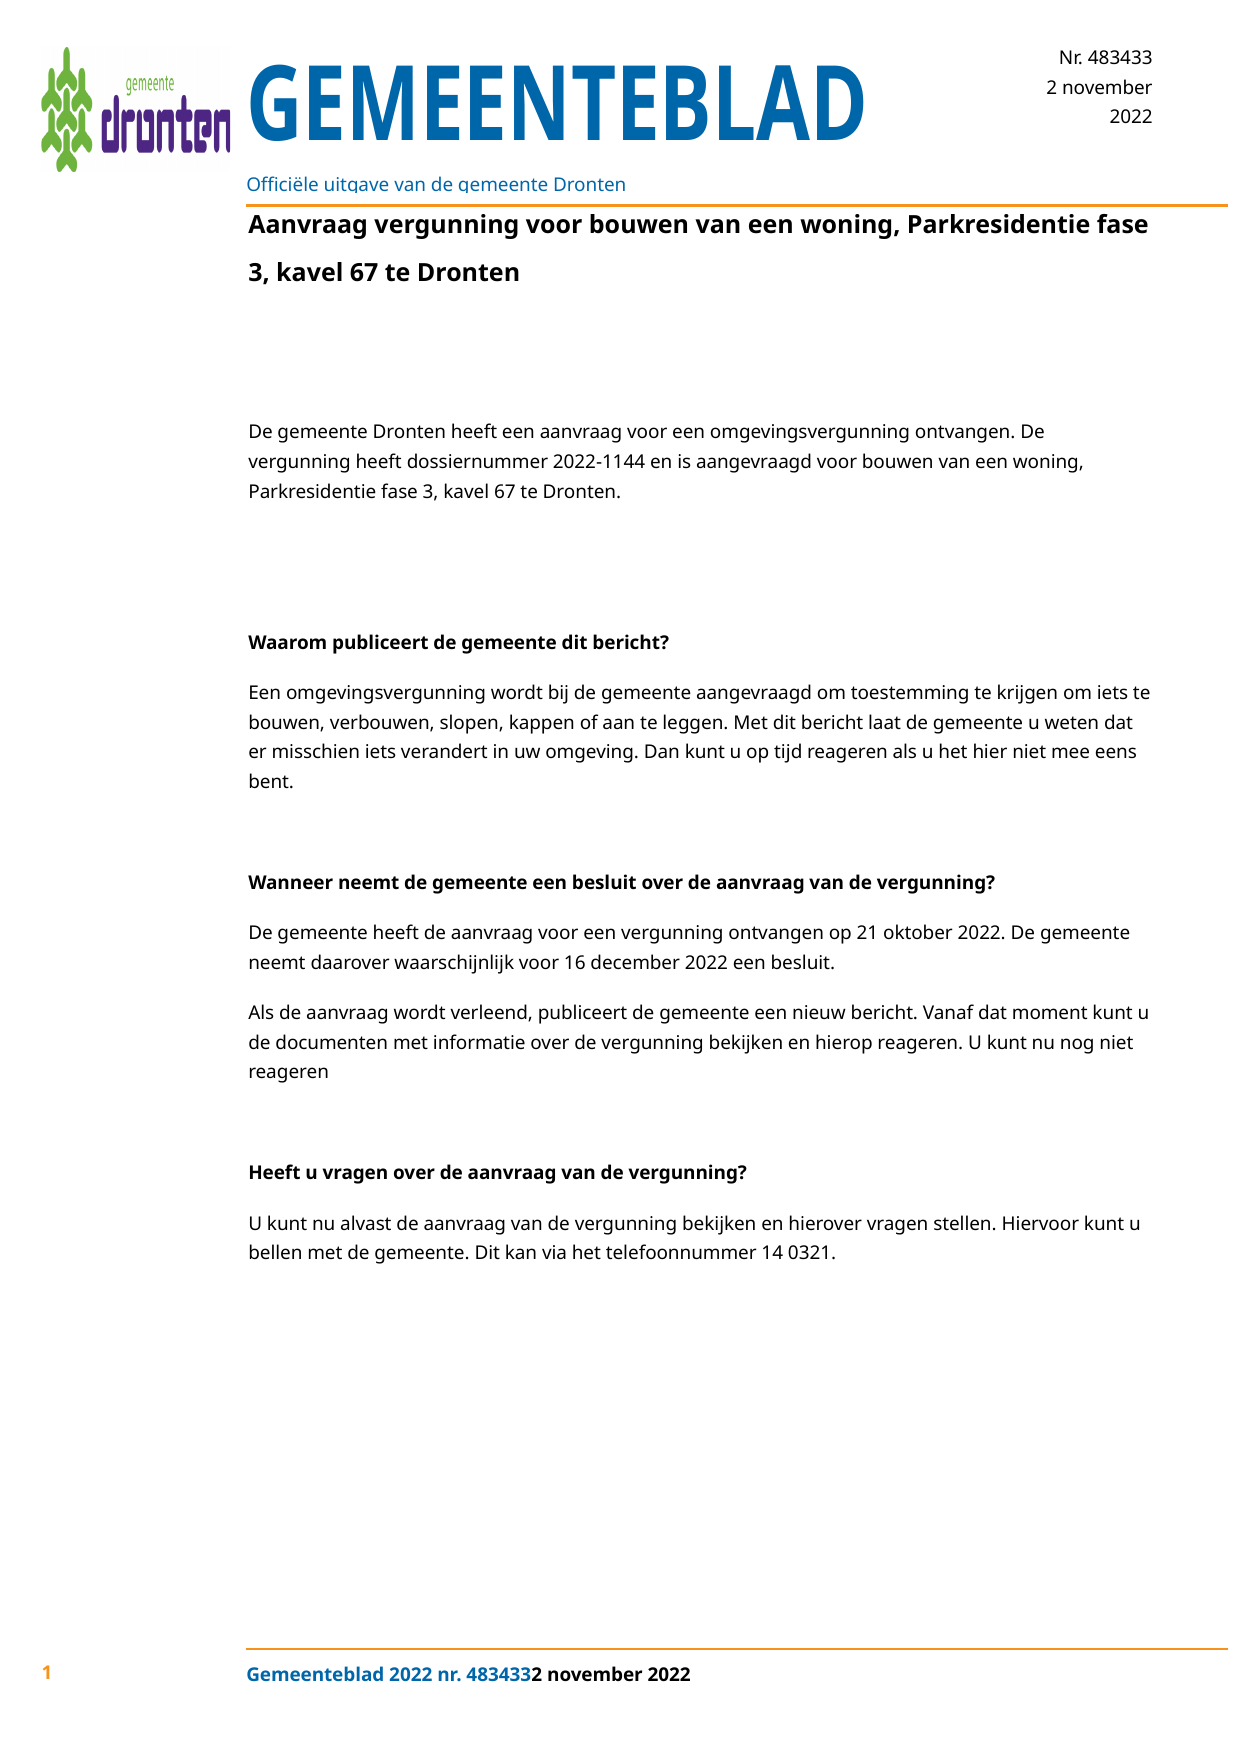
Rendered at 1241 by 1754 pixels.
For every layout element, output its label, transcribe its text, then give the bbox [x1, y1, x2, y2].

text Waarom publiceert de gemeente dit bericht? [248, 629, 1152, 655]
text De gemeente heeft de aanvraag voor een vergunning ontvangen op 21 oktober 2022. De gemeente neemt daarover waarschijnlijk voor 16 december 2022 een besluit. [248, 919, 1152, 975]
text Een omgevingsvergunning wordt bij de gemeente aangevraagd om toestemming te krijgen om iets te bouwen, verbouwen, slopen, kappen of aan te leggen. Met dit bericht laat de gemeente u weten dat er misschien iets verandert in uw omgeving. Dan kunt u op tijd reageren als u het hier niet mee eens bent. [248, 679, 1152, 794]
text Heeft u vragen over de aanvraag van de vergunning? [248, 1159, 1152, 1185]
text Wanneer neemt de gemeente een besluit over de aanvraag van de vergunning? [248, 869, 1152, 895]
text De gemeente Dronten heeft een aanvraag voor een omgevingsvergunning ontvangen. De vergunning heeft dossiernummer 2022-1144 en is aangevraagd voor bouwen van een woning, Parkresidentie fase 3, kavel 67 te Dronten. [248, 419, 1152, 504]
picture [41, 47, 231, 172]
text U kunt nu alvast de aanvraag van de vergunning bekijken en hierover vragen stellen. Hiervoor kunt u bellen met de gemeente. Dit kan via het telefoonnummer 14 0321. [248, 1210, 1152, 1265]
text Als de aanvraag wordt verleend, publiceert de gemeente een nieuw bericht. Vanaf dat moment kunt u de documenten met informatie over de vergunning bekijken en hierop reageren. U kunt nu nog niet reageren [248, 999, 1152, 1084]
text Aanvraag vergunning voor bouwen van een woning, Parkresidentie fase 3, kavel 67 te Dronten [248, 207, 1152, 288]
